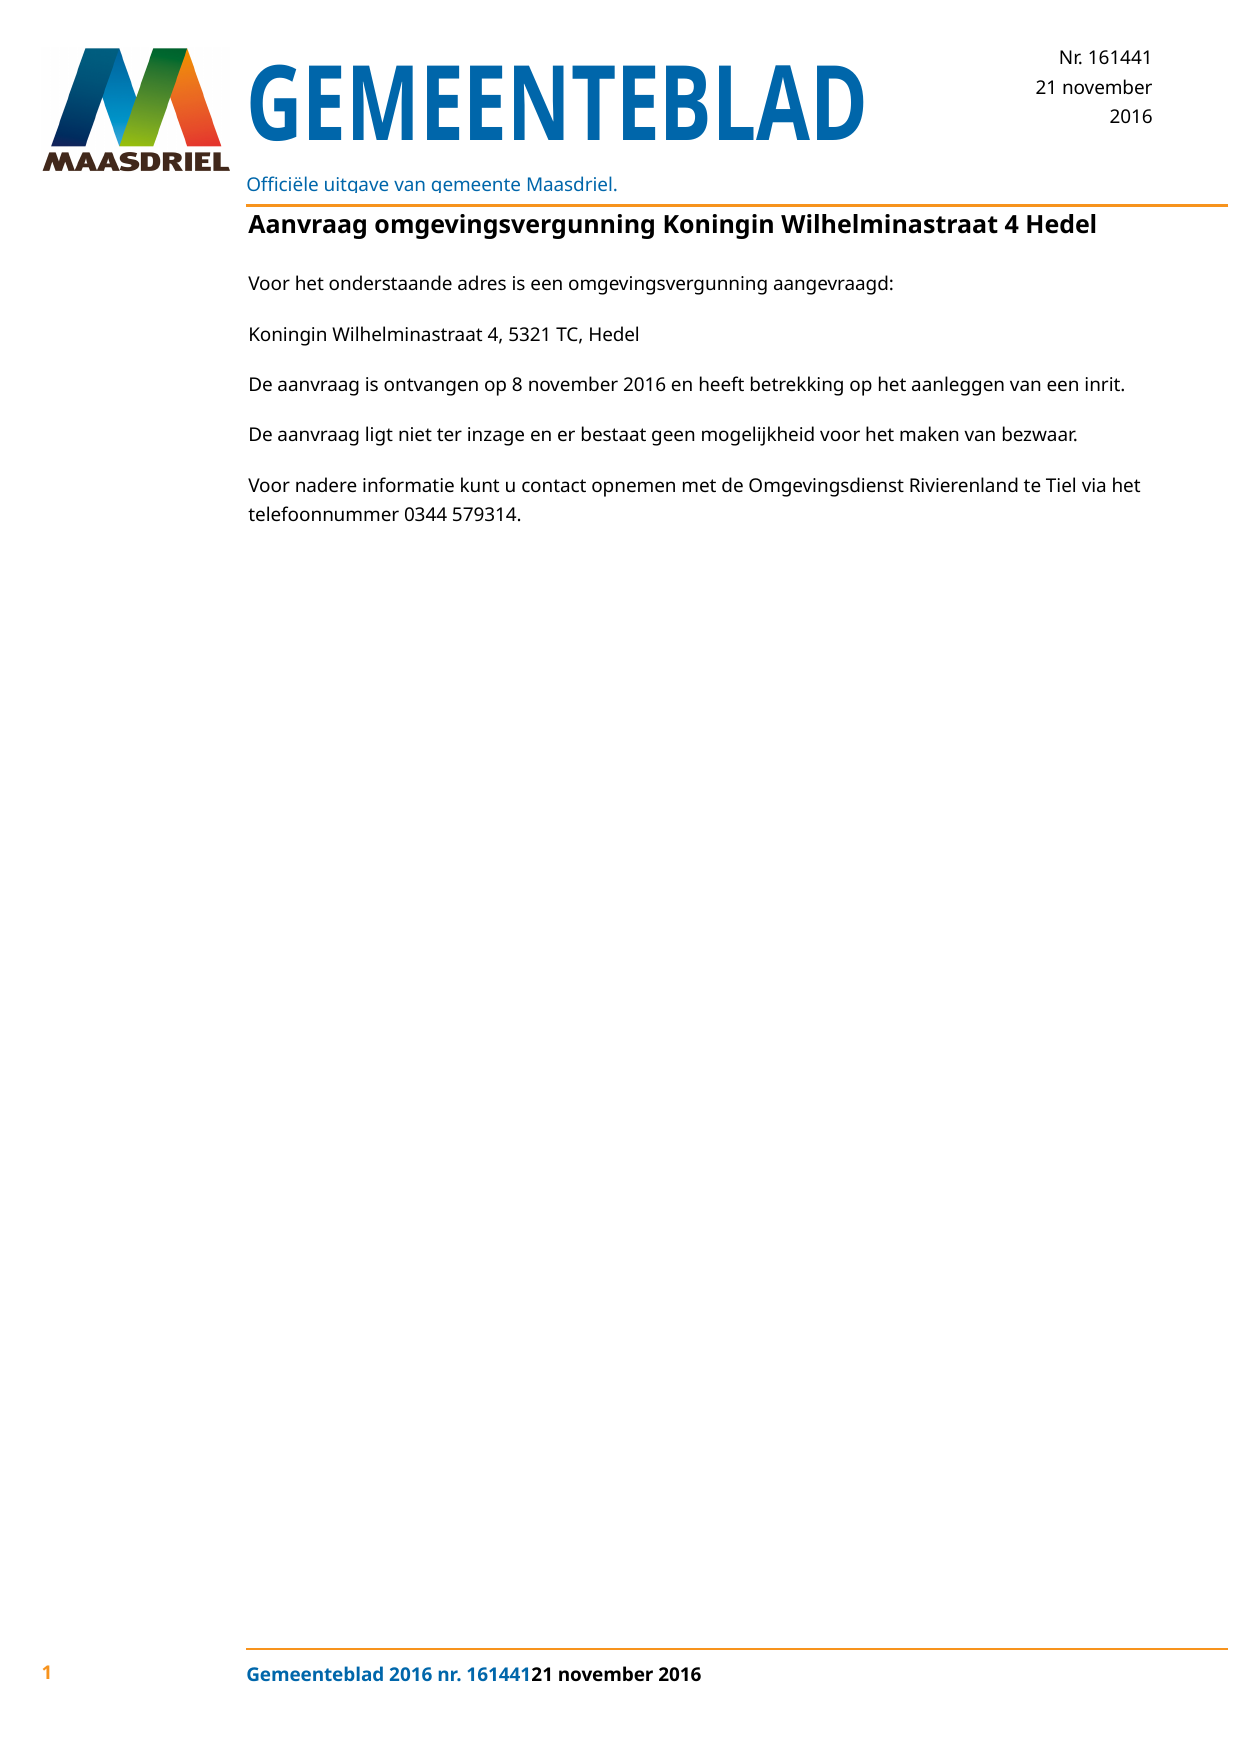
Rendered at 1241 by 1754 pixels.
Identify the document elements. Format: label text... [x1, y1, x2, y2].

text Voor nadere informatie kunt u contact opnemen met de Omgevingsdienst Rivierenland te Tiel via het telefoonnummer 0344 579314. [248, 472, 1152, 527]
text De aanvraag is ontvangen op 8 november 2016 en heeft betrekking op het aanleggen van een inrit. [248, 371, 1152, 397]
text Voor het onderstaande adres is een omgevingsvergunning aangevraagd: [248, 270, 1152, 296]
text Aanvraag omgevingsvergunning Koningin Wilhelminastraat 4 Hedel [248, 207, 1152, 241]
text De aanvraag ligt niet ter inzage en er bestaat geen mogelijkheid voor het maken van bezwaar. [248, 422, 1152, 447]
picture [41, 47, 231, 172]
text Koningin Wilhelminastraat 4, 5321 TC, Hedel [248, 321, 1152, 346]
